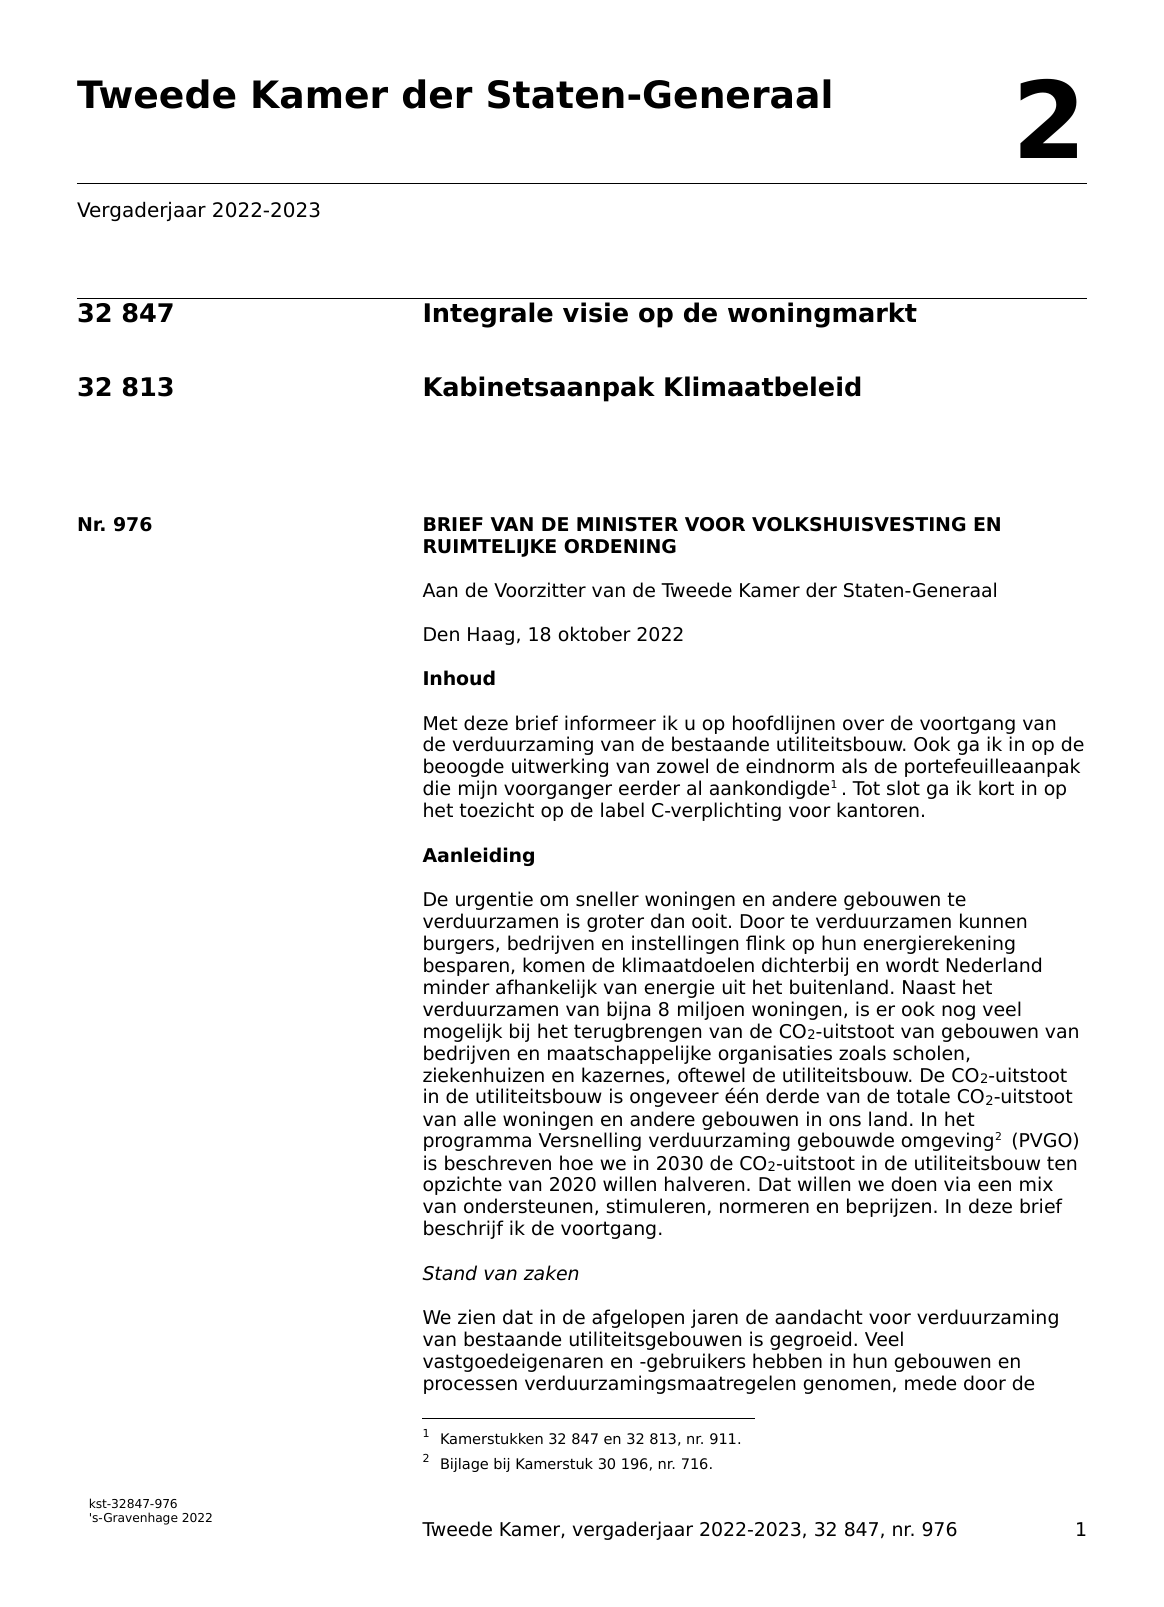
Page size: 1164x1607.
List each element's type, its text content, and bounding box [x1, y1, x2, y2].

text 's-Gravenhage 2022 [88, 1511, 323, 1525]
subtitle Inhoud [422, 668, 1087, 690]
text Kamerstukken 32 847 en 32 813, nr. 911. [422, 1427, 1087, 1449]
subtitle 32 847 Integrale visie op de woningmarkt [77, 299, 1087, 329]
text We zien dat in de afgelopen jaren de aandacht voor verduurzaming van bestaande utiliteitsgebouwen is gegroeid. Veel vastgoedeigenaren en -gebruikers hebben in hun gebouwen en processen verduurzamingsmaatregelen genomen, mede door de [422, 1307, 1087, 1394]
subtitle Nr. 976 BRIEF VAN DE MINISTER VOOR VOLKSHUISVESTING EN RUIMTELIJKE ORDENING [77, 514, 1087, 558]
text Aan de Voorzitter van de Tweede Kamer der Staten-Generaal [422, 580, 1087, 602]
table_cell Vergaderjaar 2022-2023 [77, 184, 1087, 298]
subtitle 32 813 Kabinetsaanpak Klimaatbeleid [77, 373, 1087, 403]
text De urgentie om sneller woningen en andere gebouwen te verduurzamen is groter dan ooit. Door te verduurzamen kunnen burgers, bedrijven en instellingen flink op hun energierekening besparen, komen de klimaatdoelen dichterbij en wordt Nederland minder afhankelijk van energie uit het buitenland. Naast het verduurzamen van bijna 8 miljoen woningen, is er ook nog veel mogelijk bij het terugbrengen van de CO2-uitstoot van gebouwen van bedrijven en maatschappelijke organisaties zoals scholen, ziekenhuizen en kazernes, oftewel de utiliteitsbouw. De CO2-uitstoot in de utiliteitsbouw is ongeveer één derde van de totale CO2-uitstoot van alle woningen en andere gebouwen in ons land. In het programma Versnelling verduurzaming gebouwde omgeving (PVGO) is beschreven hoe we in 2030 de CO2-uitstoot in de utiliteitsbouw ten opzichte van 2020 willen halveren. Dat willen we doen via een mix van ondersteunen, stimuleren, normeren en beprijzen. In deze brief beschrijf ik de voortgang. [422, 889, 1087, 1240]
text Bijlage bij Kamerstuk 30 196, nr. 716. [422, 1452, 1087, 1474]
text Met deze brief informeer ik u op hoofdlijnen over de voortgang van de verduurzaming van de bestaande utiliteitsbouw. Ook ga ik in op de beoogde uitwerking van zowel de eindnorm als de portefeuilleaanpak die mijn voorganger eerder al aankondigde. Tot slot ga ik kort in op het toezicht op de label C-verplichting voor kantoren. [422, 712, 1087, 822]
text kst-32847-976 [88, 1497, 323, 1511]
subtitle Aanleiding [422, 844, 1087, 866]
text Den Haag, 18 oktober 2022 [422, 624, 1087, 646]
subtitle Stand van zaken [422, 1262, 1087, 1284]
table_header 2 [886, 59, 1087, 183]
table_header Tweede Kamer der Staten-Generaal [77, 59, 886, 183]
